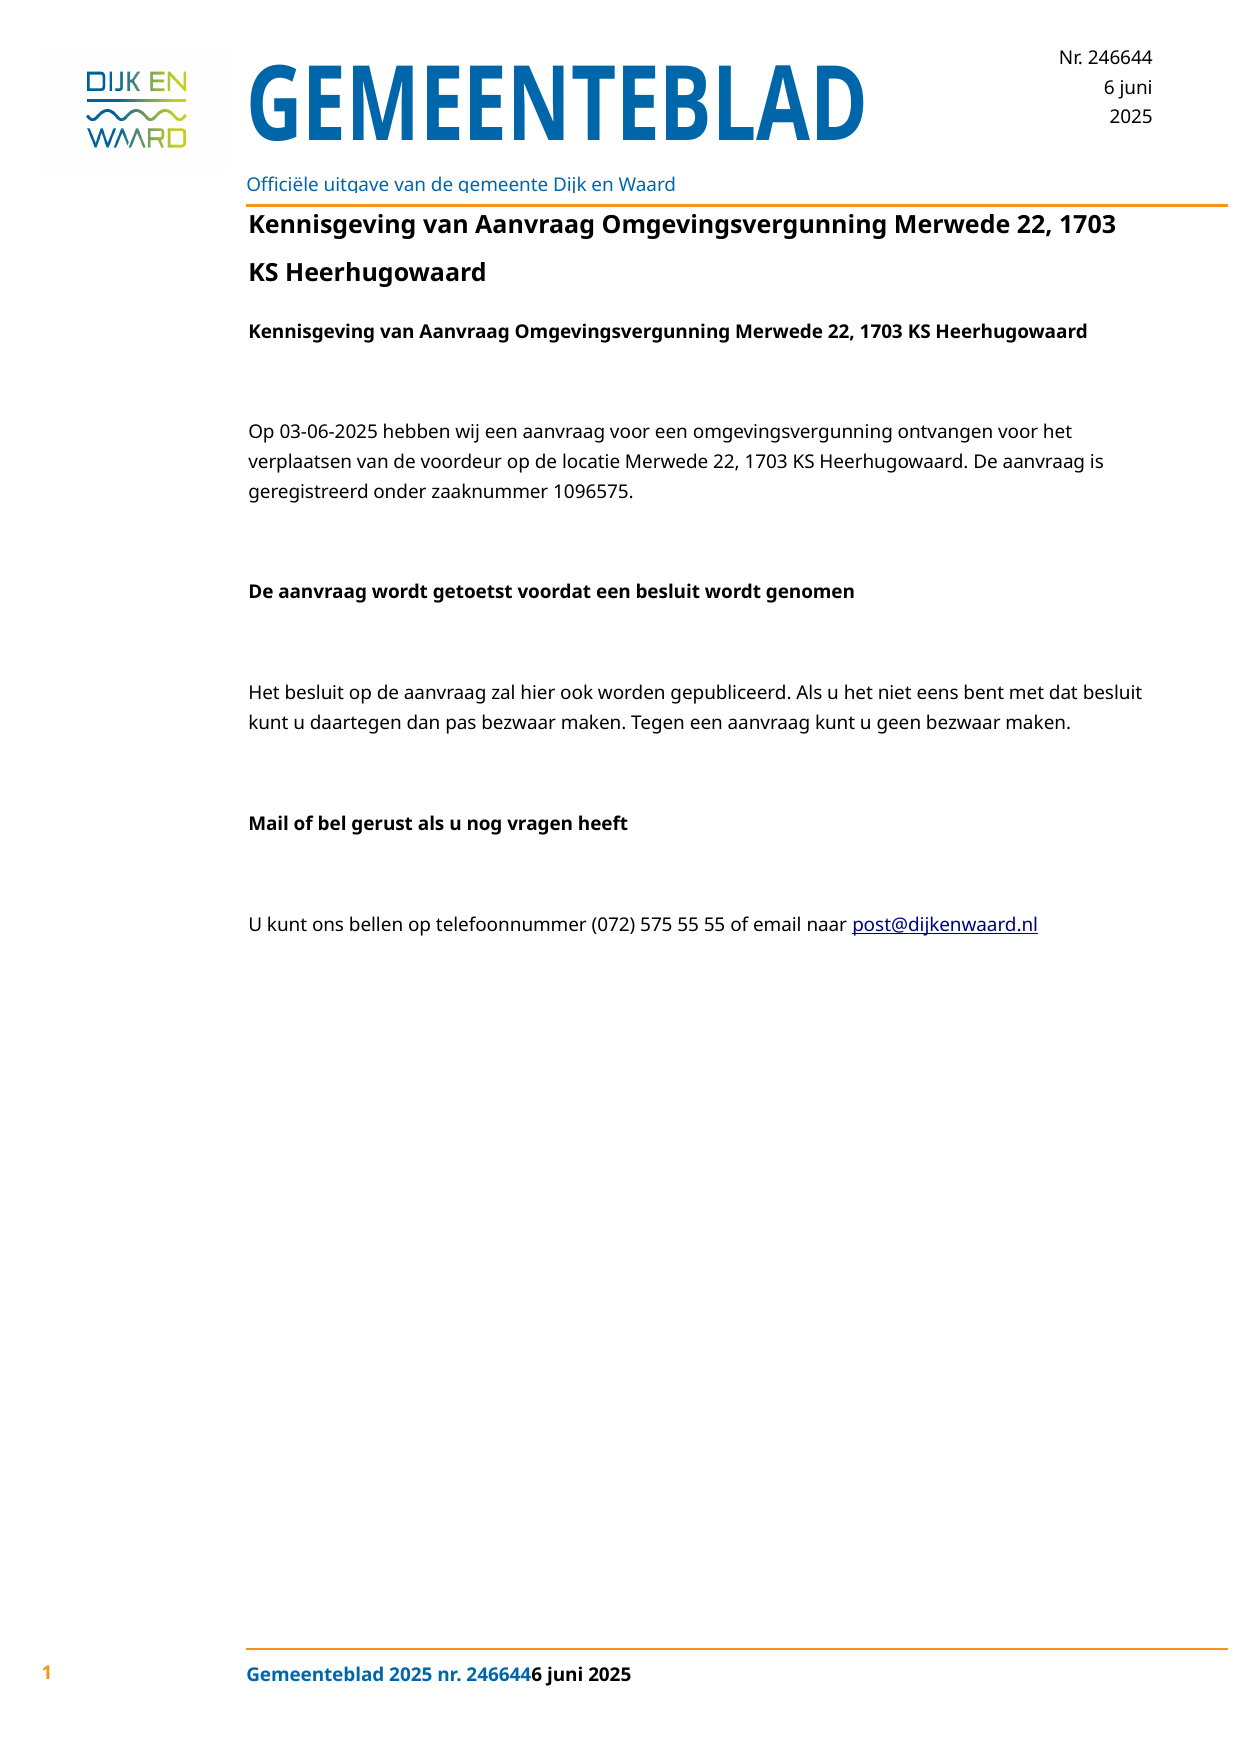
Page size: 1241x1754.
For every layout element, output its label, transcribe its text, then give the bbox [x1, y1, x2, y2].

text Mail of bel gerust als u nog vragen heeft [248, 810, 1152, 836]
text U kunt ons bellen op telefoonnummer (072) 575 55 55 of email naar post@dijkenwaard.nl [248, 911, 1152, 937]
picture [41, 47, 231, 172]
text Het besluit op de aanvraag zal hier ook worden gepubliceerd. Als u het niet eens bent met dat besluit kunt u daartegen dan pas bezwaar maken. Tegen een aanvraag kunt u geen bezwaar maken. [248, 679, 1152, 735]
text Kennisgeving van Aanvraag Omgevingsvergunning Merwede 22, 1703 KS Heerhugowaard [248, 207, 1152, 288]
text Kennisgeving van Aanvraag Omgevingsvergunning Merwede 22, 1703 KS Heerhugowaard [248, 318, 1152, 344]
text Op 03-06-2025 hebben wij een aanvraag voor een omgevingsvergunning ontvangen voor het verplaatsen van de voordeur op de locatie Merwede 22, 1703 KS Heerhugowaard. De aanvraag is geregistreerd onder zaaknummer 1096575. [248, 419, 1152, 504]
text De aanvraag wordt getoetst voordat een besluit wordt genomen [248, 579, 1152, 604]
